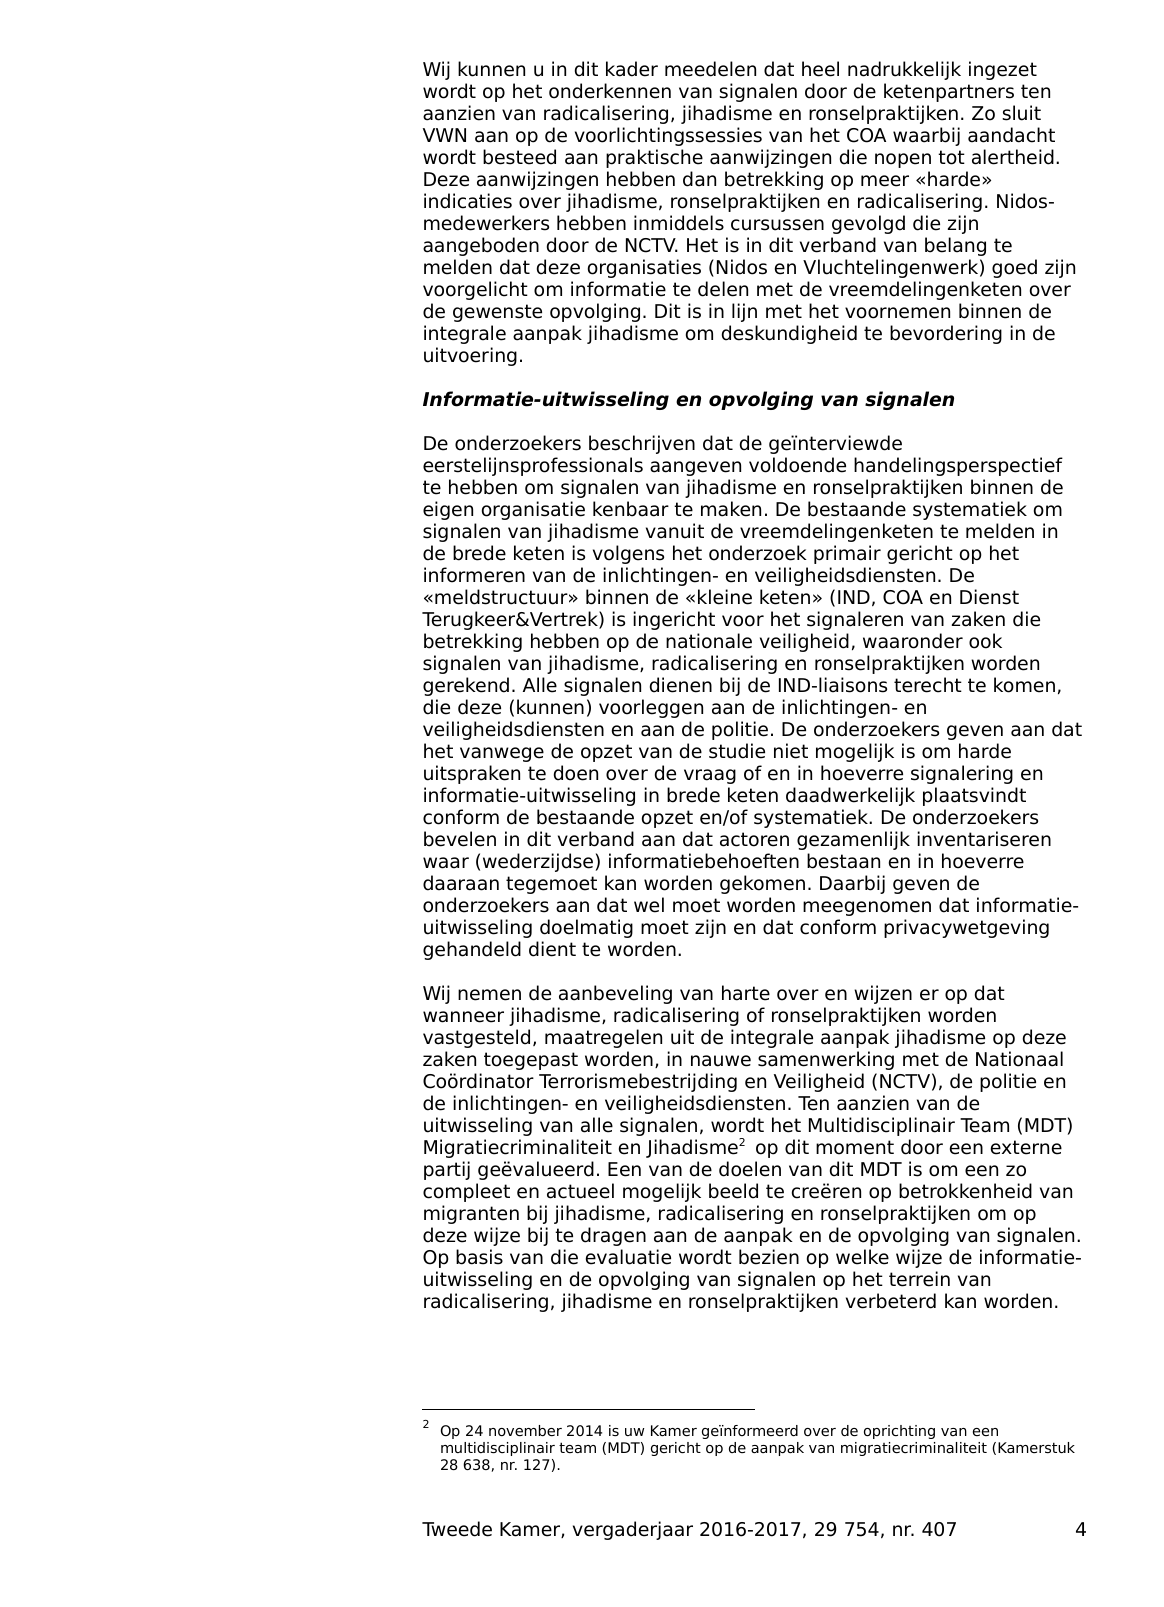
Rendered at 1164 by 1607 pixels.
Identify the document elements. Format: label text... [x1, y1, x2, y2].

text De onderzoekers beschrijven dat de geïnterviewde eerstelijnsprofessionals aangeven voldoende handelingsperspectief te hebben om signalen van jihadisme en ronselpraktijken binnen de eigen organisatie kenbaar te maken. De bestaande systematiek om signalen van jihadisme vanuit de vreemdelingenketen te melden in de brede keten is volgens het onderzoek primair gericht op het informeren van de inlichtingen- en veiligheidsdiensten. De «meldstructuur» binnen de «kleine keten» (IND, COA en Dienst Terugkeer&Vertrek) is ingericht voor het signaleren van zaken die betrekking hebben op de nationale veiligheid, waaronder ook signalen van jihadisme, radicalisering en ronselpraktijken worden gerekend. Alle signalen dienen bij de IND-liaisons terecht te komen, die deze (kunnen) voorleggen aan de inlichtingen- en veiligheidsdiensten en aan de politie. De onderzoekers geven aan dat het vanwege de opzet van de studie niet mogelijk is om harde uitspraken te doen over de vraag of en in hoeverre signalering en informatie-uitwisseling in brede keten daadwerkelijk plaatsvindt conform de bestaande opzet en/of systematiek. De onderzoekers bevelen in dit verband aan dat actoren gezamenlijk inventariseren waar (wederzijdse) informatiebehoeften bestaan en in hoeverre daaraan tegemoet kan worden gekomen. Daarbij geven de onderzoekers aan dat wel moet worden meegenomen dat informatie-uitwisseling doelmatig moet zijn en dat conform privacywetgeving gehandeld dient te worden. [422, 433, 1087, 961]
text Wij nemen de aanbeveling van harte over en wijzen er op dat wanneer jihadisme, radicalisering of ronselpraktijken worden vastgesteld, maatregelen uit de integrale aanpak jihadisme op deze zaken toegepast worden, in nauwe samenwerking met de Nationaal Coördinator Terrorismebestrijding en Veiligheid (NCTV), de politie en de inlichtingen- en veiligheidsdiensten. Ten aanzien van de uitwisseling van alle signalen, wordt het Multidisciplinair Team (MDT) Migratiecriminaliteit en Jihadisme op dit moment door een externe partij geëvalueerd. Een van de doelen van dit MDT is om een zo compleet en actueel mogelijk beeld te creëren op betrokkenheid van migranten bij jihadisme, radicalisering en ronselpraktijken om op deze wijze bij te dragen aan de aanpak en de opvolging van signalen. Op basis van die evaluatie wordt bezien op welke wijze de informatie-uitwisseling en de opvolging van signalen op het terrein van radicalisering, jihadisme en ronselpraktijken verbeterd kan worden. [422, 983, 1087, 1312]
text Wij kunnen u in dit kader meedelen dat heel nadrukkelijk ingezet wordt op het onderkennen van signalen door de ketenpartners ten aanzien van radicalisering, jihadisme en ronselpraktijken. Zo sluit VWN aan op de voorlichtingssessies van het COA waarbij aandacht wordt besteed aan praktische aanwijzingen die nopen tot alertheid. Deze aanwijzingen hebben dan betrekking op meer «harde» indicaties over jihadisme, ronselpraktijken en radicalisering. Nidos-medewerkers hebben inmiddels cursussen gevolgd die zijn aangeboden door de NCTV. Het is in dit verband van belang te melden dat deze organisaties (Nidos en Vluchtelingenwerk) goed zijn voorgelicht om informatie te delen met de vreemdelingenketen over de gewenste opvolging. Dit is in lijn met het voornemen binnen de integrale aanpak jihadisme om deskundigheid te bevordering in de uitvoering. [422, 59, 1087, 367]
text Op 24 november 2014 is uw Kamer geïnformeerd over de oprichting van een multidisciplinair team (MDT) gericht op de aanpak van migratiecriminaliteit (Kamerstuk 28 638, nr. 127). [422, 1418, 1087, 1474]
subtitle Informatie-uitwisseling en opvolging van signalen [422, 389, 1087, 411]
